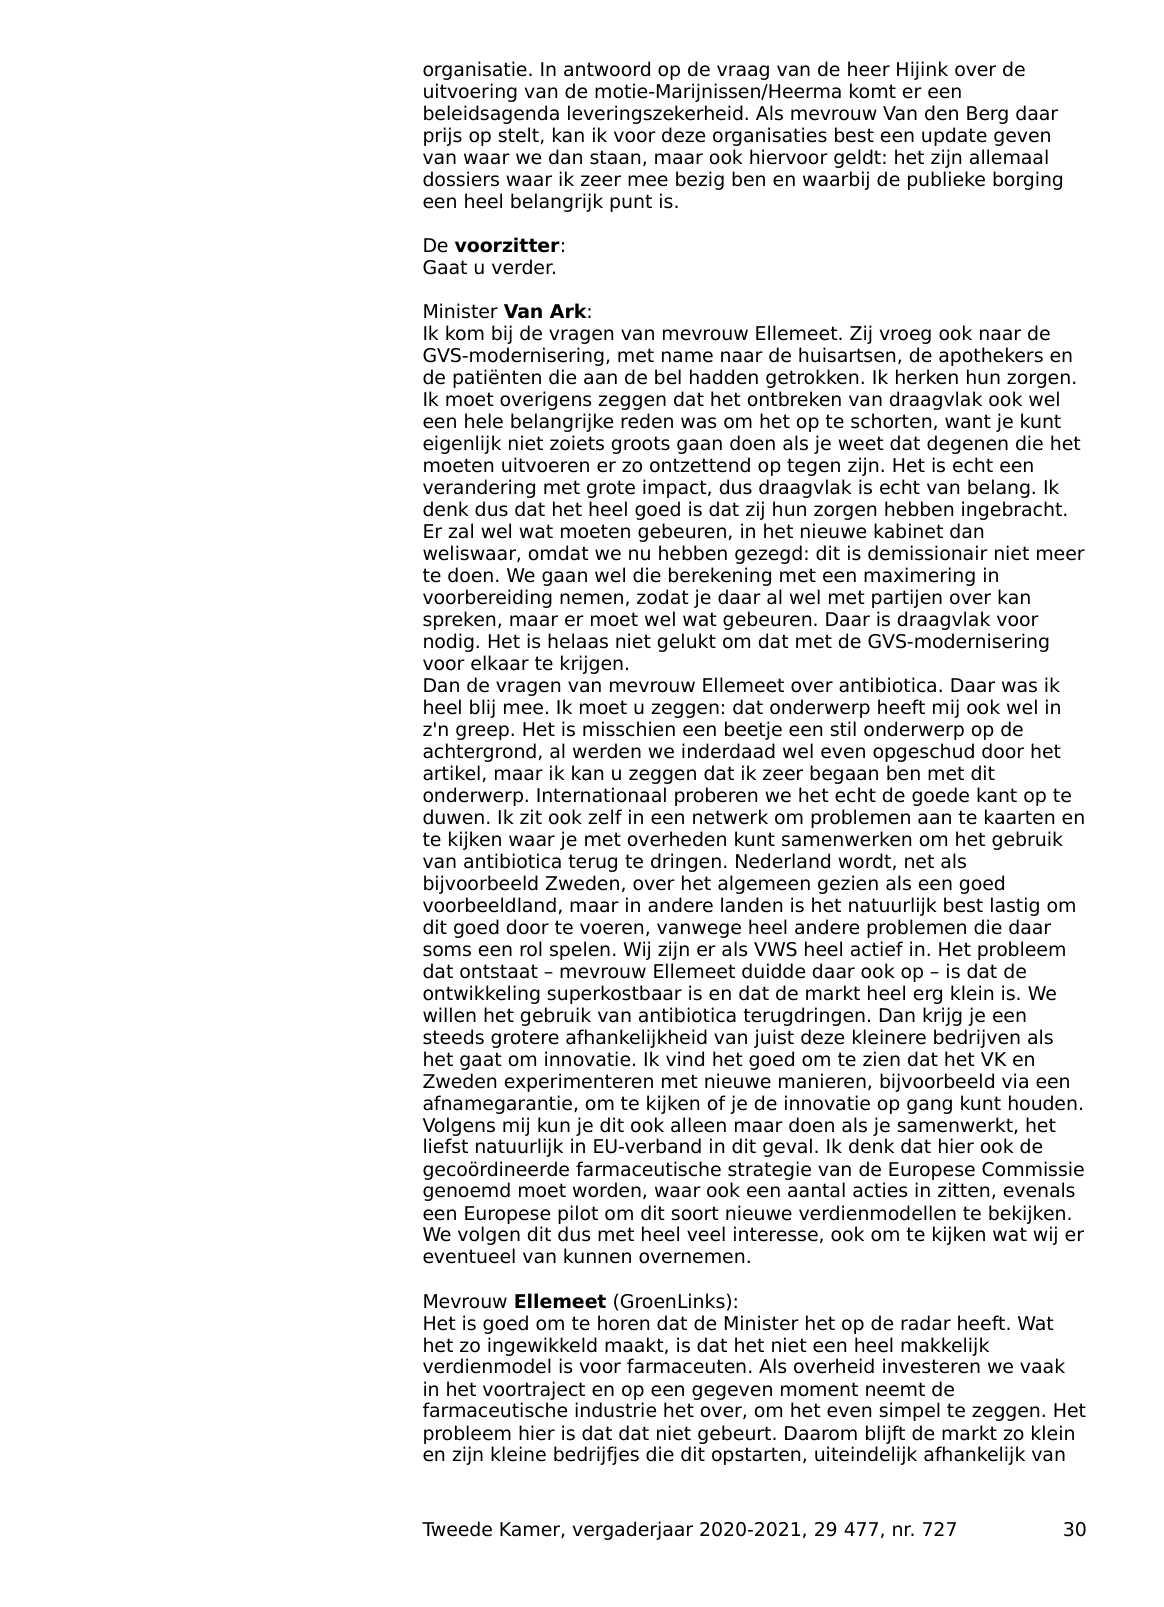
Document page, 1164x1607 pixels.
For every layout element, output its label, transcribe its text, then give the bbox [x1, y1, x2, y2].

text organisatie. In antwoord op de vraag van de heer Hijink over de uitvoering van de motie-Marijnissen/Heerma komt er een beleidsagenda leveringszekerheid. Als mevrouw Van den Berg daar prijs op stelt, kan ik voor deze organisaties best een update geven van waar we dan staan, maar ook hiervoor geldt: het zijn allemaal dossiers waar ik zeer mee bezig ben en waarbij de publieke borging een heel belangrijk punt is. [422, 59, 1087, 213]
text De voorzitter: [422, 235, 1087, 257]
text Mevrouw Ellemeet (GroenLinks): [422, 1291, 1087, 1312]
text Minister Van Ark: [422, 301, 1087, 323]
text Dan de vragen van mevrouw Ellemeet over antibiotica. Daar was ik heel blij mee. Ik moet u zeggen: dat onderwerp heeft mij ook wel in z'n greep. Het is misschien een beetje een stil onderwerp op de achtergrond, al werden we inderdaad wel even opgeschud door het artikel, maar ik kan u zeggen dat ik zeer begaan ben met dit onderwerp. Internationaal proberen we het echt de goede kant op te duwen. Ik zit ook zelf in een netwerk om problemen aan te kaarten en te kijken waar je met overheden kunt samenwerken om het gebruik van antibiotica terug te dringen. Nederland wordt, net als bijvoorbeeld Zweden, over het algemeen gezien als een goed voorbeeldland, maar in andere landen is het natuurlijk best lastig om dit goed door te voeren, vanwege heel andere problemen die daar soms een rol spelen. Wij zijn er als VWS heel actief in. Het probleem dat ontstaat – mevrouw Ellemeet duidde daar ook op – is dat de ontwikkeling superkostbaar is en dat de markt heel erg klein is. We willen het gebruik van antibiotica terugdringen. Dan krijg je een steeds grotere afhankelijkheid van juist deze kleinere bedrijven als het gaat om innovatie. Ik vind het goed om te zien dat het VK en Zweden experimenteren met nieuwe manieren, bijvoorbeeld via een afnamegarantie, om te kijken of je de innovatie op gang kunt houden. Volgens mij kun je dit ook alleen maar doen als je samenwerkt, het liefst natuurlijk in EU-verband in dit geval. Ik denk dat hier ook de gecoördineerde farmaceutische strategie van de Europese Commissie genoemd moet worden, waar ook een aantal acties in zitten, evenals een Europese pilot om dit soort nieuwe verdienmodellen te bekijken. We volgen dit dus met heel veel interesse, ook om te kijken wat wij er eventueel van kunnen overnemen. [422, 675, 1087, 1268]
text Het is goed om te horen dat de Minister het op de radar heeft. Wat het zo ingewikkeld maakt, is dat het niet een heel makkelijk verdienmodel is voor farmaceuten. Als overheid investeren we vaak in het voortraject en op een gegeven moment neemt de farmaceutische industrie het over, om het even simpel te zeggen. Het probleem hier is dat dat niet gebeurt. Daarom blijft de markt zo klein en zijn kleine bedrijfjes die dit opstarten, uiteindelijk afhankelijk van [422, 1312, 1087, 1466]
text Gaat u verder. [422, 257, 1087, 279]
text Ik kom bij de vragen van mevrouw Ellemeet. Zij vroeg ook naar de GVS-modernisering, met name naar de huisartsen, de apothekers en de patiënten die aan de bel hadden getrokken. Ik herken hun zorgen. Ik moet overigens zeggen dat het ontbreken van draagvlak ook wel een hele belangrijke reden was om het op te schorten, want je kunt eigenlijk niet zoiets groots gaan doen als je weet dat degenen die het moeten uitvoeren er zo ontzettend op tegen zijn. Het is echt een verandering met grote impact, dus draagvlak is echt van belang. Ik denk dus dat het heel goed is dat zij hun zorgen hebben ingebracht. Er zal wel wat moeten gebeuren, in het nieuwe kabinet dan weliswaar, omdat we nu hebben gezegd: dit is demissionair niet meer te doen. We gaan wel die berekening met een maximering in voorbereiding nemen, zodat je daar al wel met partijen over kan spreken, maar er moet wel wat gebeuren. Daar is draagvlak voor nodig. Het is helaas niet gelukt om dat met de GVS-modernisering voor elkaar te krijgen. [422, 323, 1087, 675]
